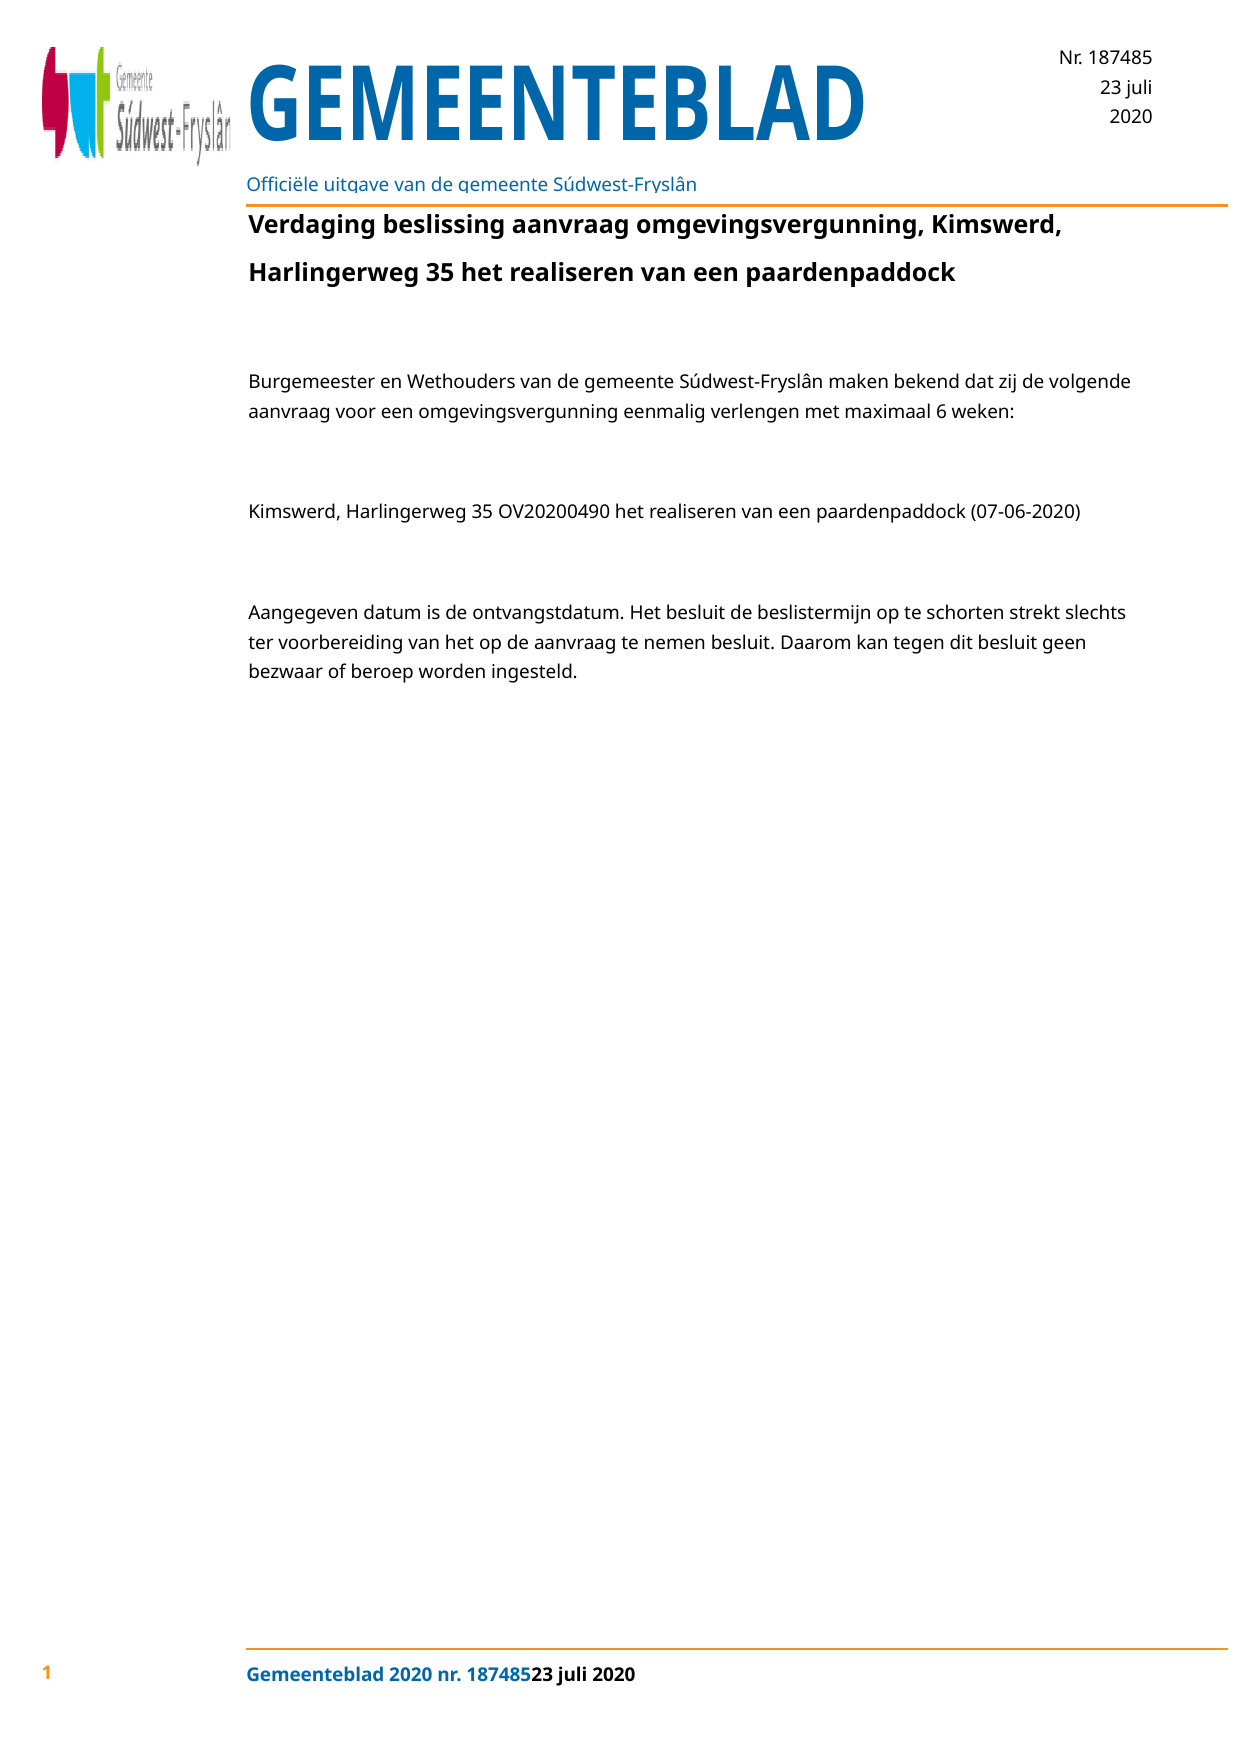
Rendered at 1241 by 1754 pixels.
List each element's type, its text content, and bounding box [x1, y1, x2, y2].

text Kimswerd, Harlingerweg 35 OV20200490 het realiseren van een paardenpaddock (07-06-2020) [248, 499, 1152, 524]
picture [41, 47, 231, 172]
text Burgemeester en Wethouders van de gemeente Súdwest-Fryslân maken bekend dat zij de volgende aanvraag voor een omgevingsvergunning eenmalig verlengen met maximaal 6 weken: [248, 368, 1152, 424]
text Aangegeven datum is de ontvangstdatum. Het besluit de beslistermijn op te schorten strekt slechts ter voorbereiding van het op de aanvraag te nemen besluit. Daarom kan tegen dit besluit geen bezwaar of beroep worden ingesteld. [248, 599, 1152, 684]
text Verdaging beslissing aanvraag omgevingsvergunning, Kimswerd, Harlingerweg 35 het realiseren van een paardenpaddock [248, 207, 1152, 288]
